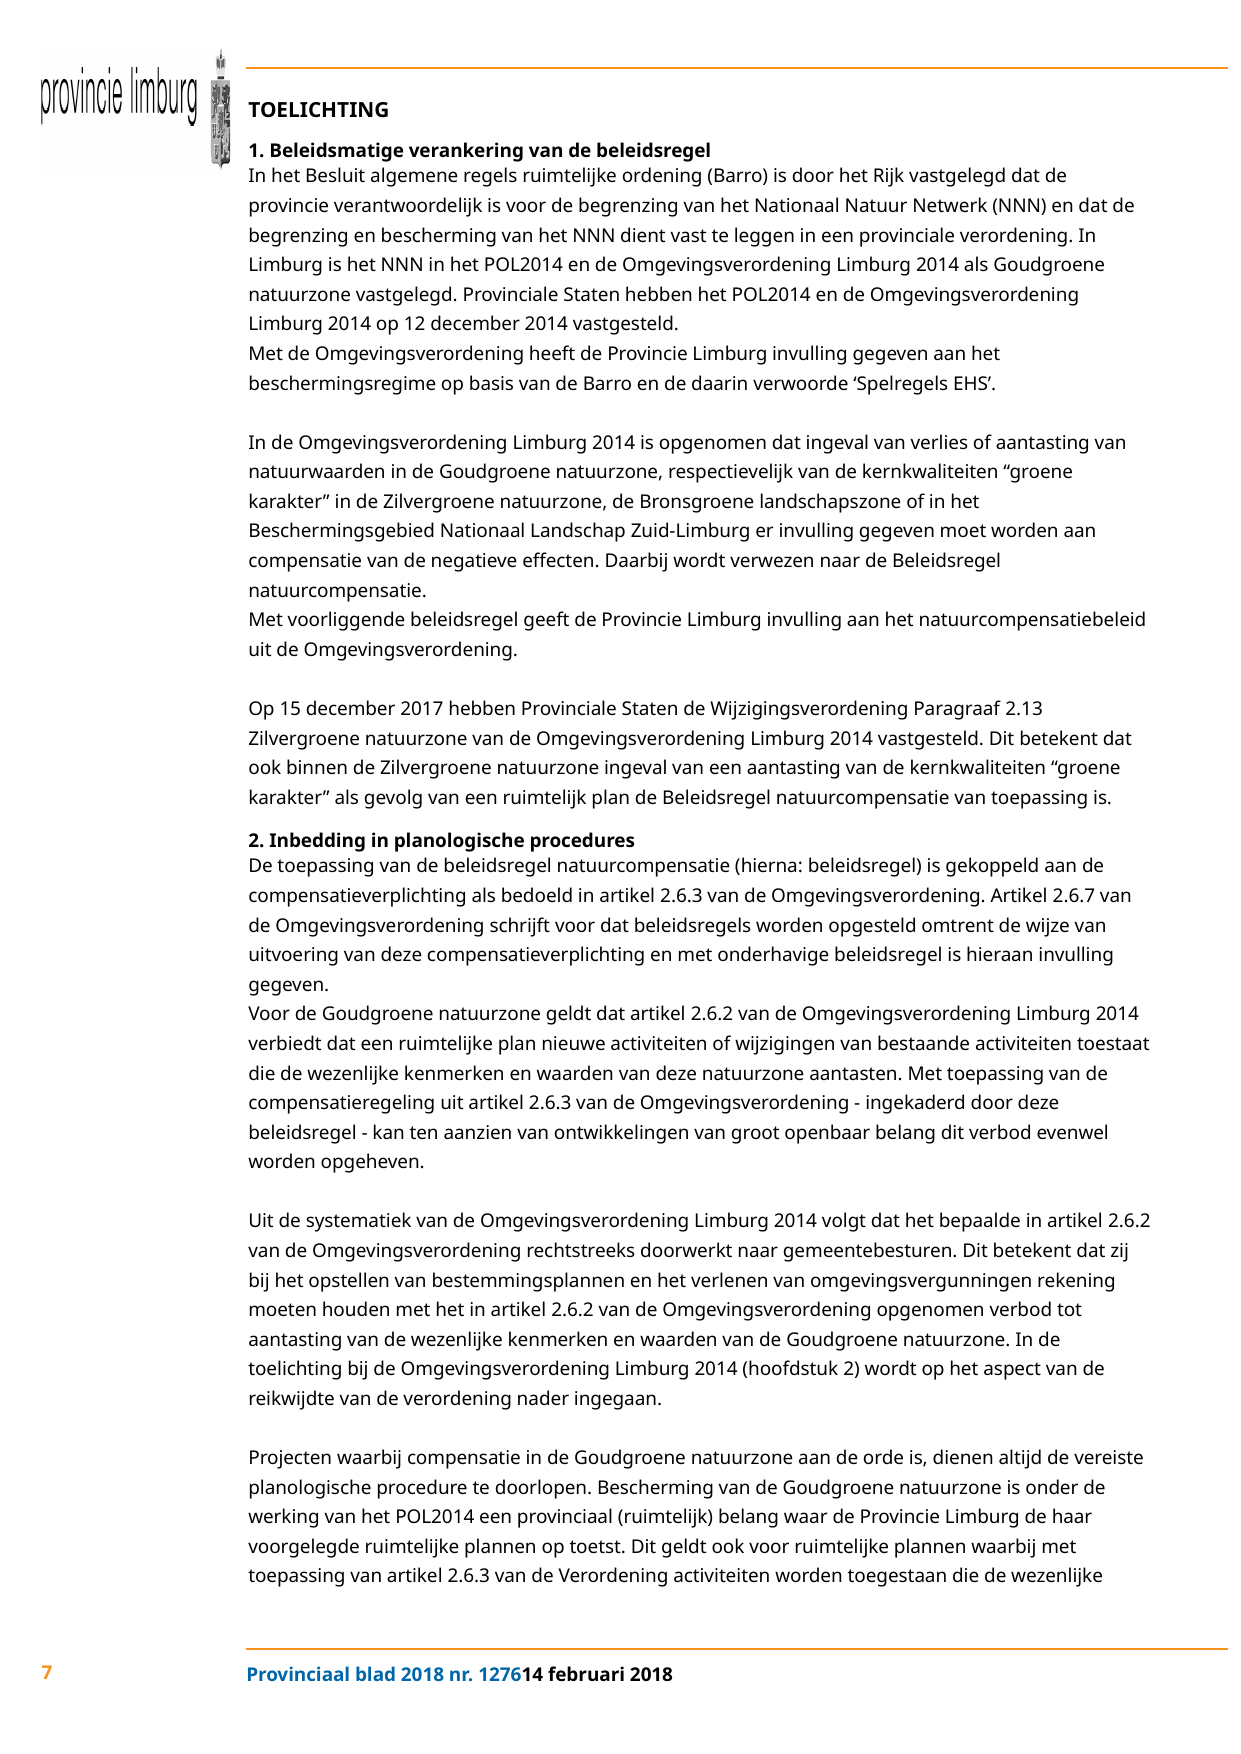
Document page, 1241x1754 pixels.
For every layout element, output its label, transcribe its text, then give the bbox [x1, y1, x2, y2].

text 2. Inbedding in planologische procedures [248, 827, 1152, 853]
text In het Besluit algemene regels ruimtelijke ordening (Barro) is door het Rijk vastgelegd dat de provincie verantwoordelijk is voor de begrenzing van het Nationaal Natuur Netwerk (NNN) en dat de begrenzing en bescherming van het NNN dient vast te leggen in een provinciale verordening. In Limburg is het NNN in het POL2014 en de Omgevingsverordening Limburg 2014 als Goudgroene natuurzone vastgelegd. Provinciale Staten hebben het POL2014 en de Omgevingsverordening Limburg 2014 op 12 december 2014 vastgesteld. [248, 163, 1152, 336]
text Voor de Goudgroene natuurzone geldt dat artikel 2.6.2 van de Omgevingsverordening Limburg 2014 verbiedt dat een ruimtelijke plan nieuwe activiteiten of wijzigingen van bestaande activiteiten toestaat die de wezenlijke kenmerken en waarden van deze natuurzone aantasten. Met toepassing van de compensatieregeling uit artikel 2.6.3 van de Omgevingsverordening - ingekaderd door deze beleidsregel - kan ten aanzien van ontwikkelingen van groot openbaar belang dit verbod evenwel worden opgeheven. [248, 1001, 1152, 1174]
text Uit de systematiek van de Omgevingsverordening Limburg 2014 volgt dat het bepaalde in artikel 2.6.2 van de Omgevingsverordening rechtstreeks doorwerkt naar gemeentebesturen. Dit betekent dat zij bij het opstellen van bestemmingsplannen en het verlenen van omgevingsvergunningen rekening moeten houden met het in artikel 2.6.2 van de Omgevingsverordening opgenomen verbod tot aantasting van de wezenlijke kenmerken en waarden van de Goudgroene natuurzone. In de toelichting bij de Omgevingsverordening Limburg 2014 (hoofdstuk 2) wordt op het aspect van de reikwijdte van de verordening nader ingegaan. [248, 1208, 1152, 1411]
text Met voorliggende beleidsregel geeft de Provincie Limburg invulling aan het natuurcompensatiebeleid uit de Omgevingsverordening. [248, 606, 1152, 662]
text De toepassing van de beleidsregel natuurcompensatie (hierna: beleidsregel) is gekoppeld aan de compensatieverplichting als bedoeld in artikel 2.6.3 van de Omgevingsverordening. Artikel 2.6.7 van de Omgevingsverordening schrijft voor dat beleidsregels worden opgesteld omtrent de wijze van uitvoering van deze compensatieverplichting en met onderhavige beleidsregel is hieraan invulling gegeven. [248, 853, 1152, 997]
text Projecten waarbij compensatie in de Goudgroene natuurzone aan de orde is, dienen altijd de vereiste planologische procedure te doorlopen. Bescherming van de Goudgroene natuurzone is onder de werking van het POL2014 een provinciaal (ruimtelijk) belang waar de Provincie Limburg de haar voorgelegde ruimtelijke plannen op toetst. Dit geldt ook voor ruimtelijke plannen waarbij met toepassing van artikel 2.6.3 van de Verordening activiteiten worden toegestaan die de wezenlijke [248, 1444, 1152, 1588]
text 1. Beleidsmatige verankering van de beleidsregel [248, 137, 1152, 163]
text Op 15 december 2017 hebben Provinciale Staten de Wijzigingsverordening Paragraaf 2.13 Zilvergroene natuurzone van de Omgevingsverordening Limburg 2014 vastgesteld. Dit betekent dat ook binnen de Zilvergroene natuurzone ingeval van een aantasting van de kernkwaliteiten “groene karakter” als gevolg van een ruimtelijk plan de Beleidsregel natuurcompensatie van toepassing is. [248, 695, 1152, 809]
text TOELICHTING [248, 95, 1152, 123]
picture [41, 47, 231, 172]
text Met de Omgevingsverordening heeft de Provincie Limburg invulling gegeven aan het beschermingsregime op basis van de Barro en de daarin verwoorde ‘Spelregels EHS’. [248, 340, 1152, 395]
text In de Omgevingsverordening Limburg 2014 is opgenomen dat ingeval van verlies of aantasting van natuurwaarden in de Goudgroene natuurzone, respectievelijk van de kernkwaliteiten “groene karakter” in de Zilvergroene natuurzone, de Bronsgroene landschapszone of in het Beschermingsgebied Nationaal Landschap Zuid-Limburg er invulling gegeven moet worden aan compensatie van de negatieve effecten. Daarbij wordt verwezen naar de Beleidsregel natuurcompensatie. [248, 429, 1152, 602]
